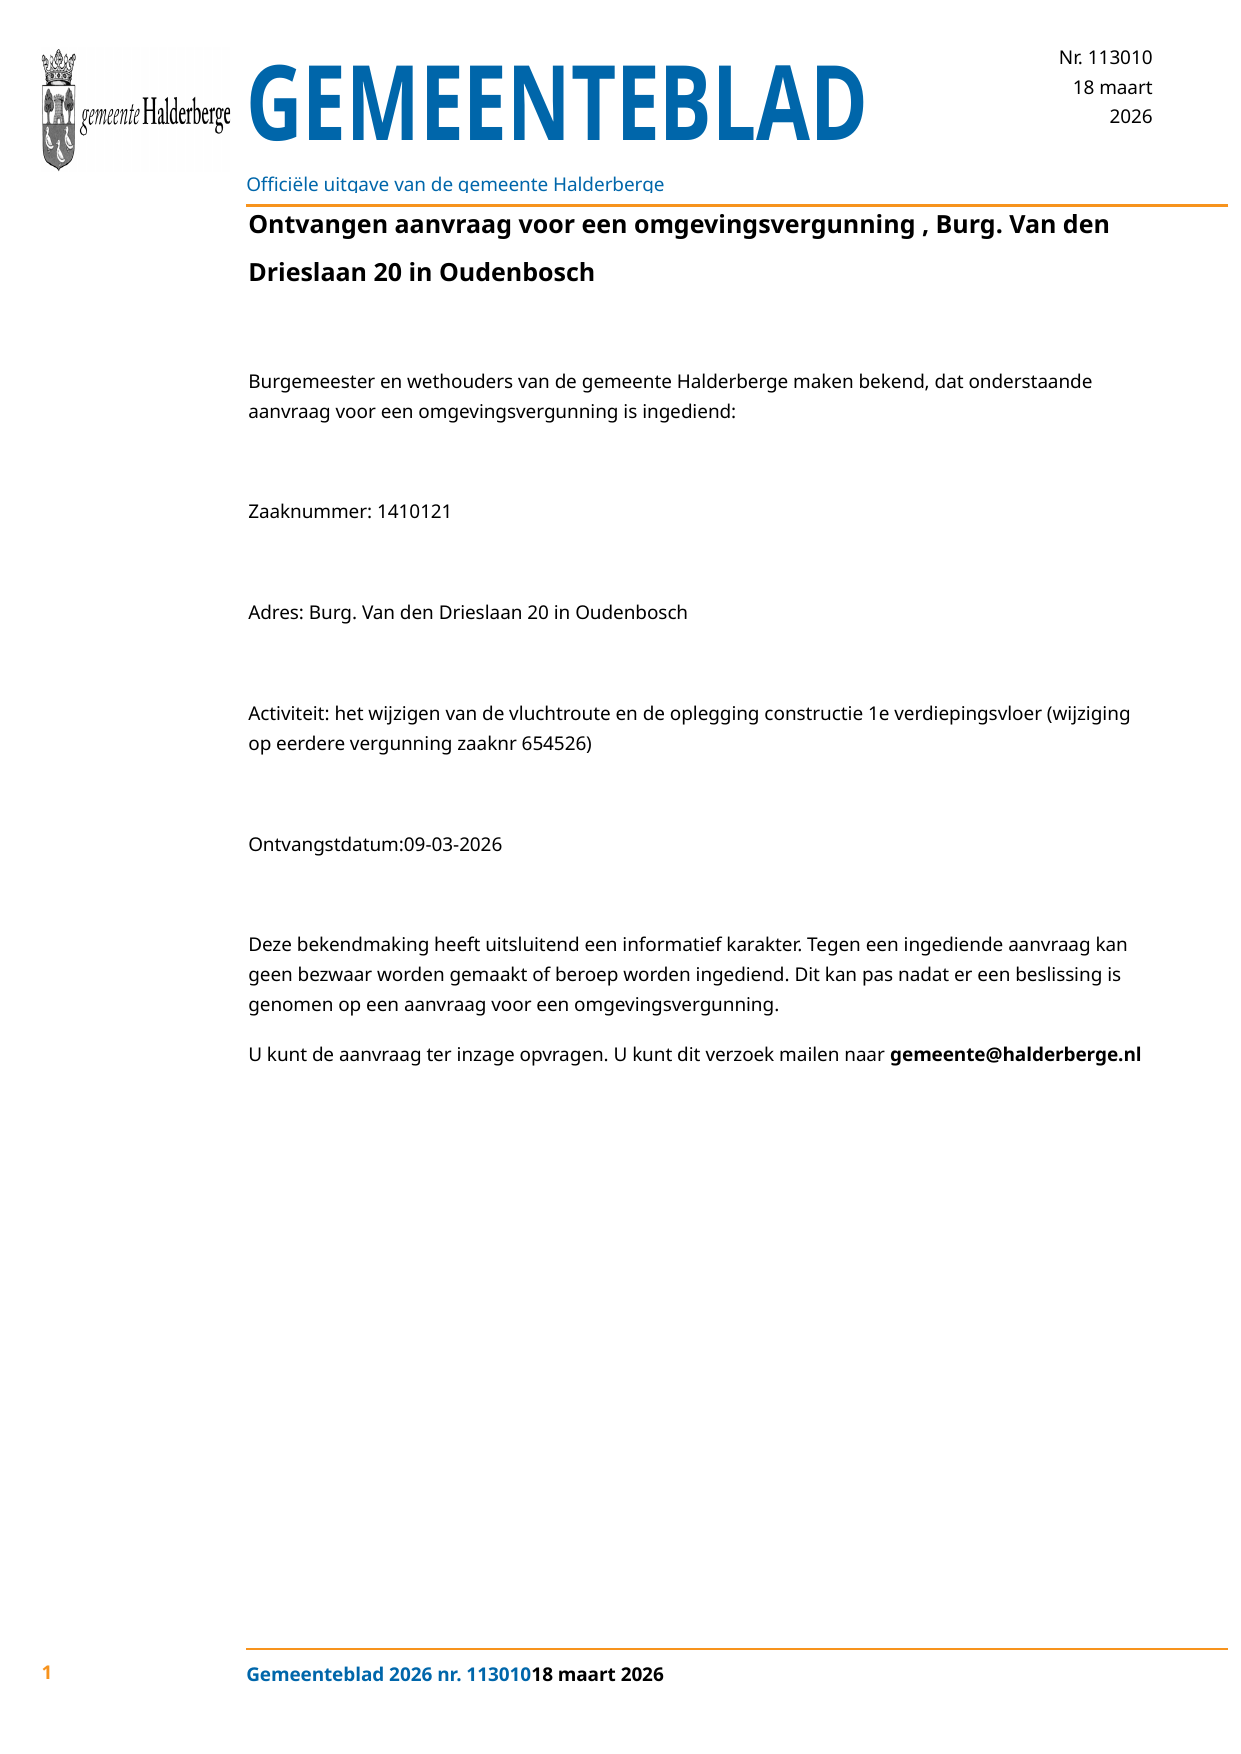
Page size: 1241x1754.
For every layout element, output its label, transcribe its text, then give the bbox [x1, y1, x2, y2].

text Activiteit: het wijzigen van de vluchtroute en de oplegging constructie 1e verdiepingsvloer (wijziging op eerdere vergunning zaaknr 654526) [248, 700, 1152, 756]
text Burgemeester en wethouders van de gemeente Halderberge maken bekend, dat onderstaande aanvraag voor een omgevingsvergunning is ingediend: [248, 368, 1152, 424]
picture [41, 47, 231, 172]
text Zaaknummer: 1410121 [248, 499, 1152, 524]
text Ontvangstdatum:09-03-2026 [248, 831, 1152, 857]
text Deze bekendmaking heeft uitsluitend een informatief karakter. Tegen een ingediende aanvraag kan geen bezwaar worden gemaakt of beroep worden ingediend. Dit kan pas nadat er een beslissing is genomen op een aanvraag voor een omgevingsvergunning. [248, 932, 1152, 1017]
text U kunt de aanvraag ter inzage opvragen. U kunt dit verzoek mailen naar gemeente@halderberge.nl [248, 1041, 1152, 1067]
text Adres: Burg. Van den Drieslaan 20 in Oudenbosch [248, 599, 1152, 625]
text Ontvangen aanvraag voor een omgevingsvergunning , Burg. Van den Drieslaan 20 in Oudenbosch [248, 207, 1152, 288]
